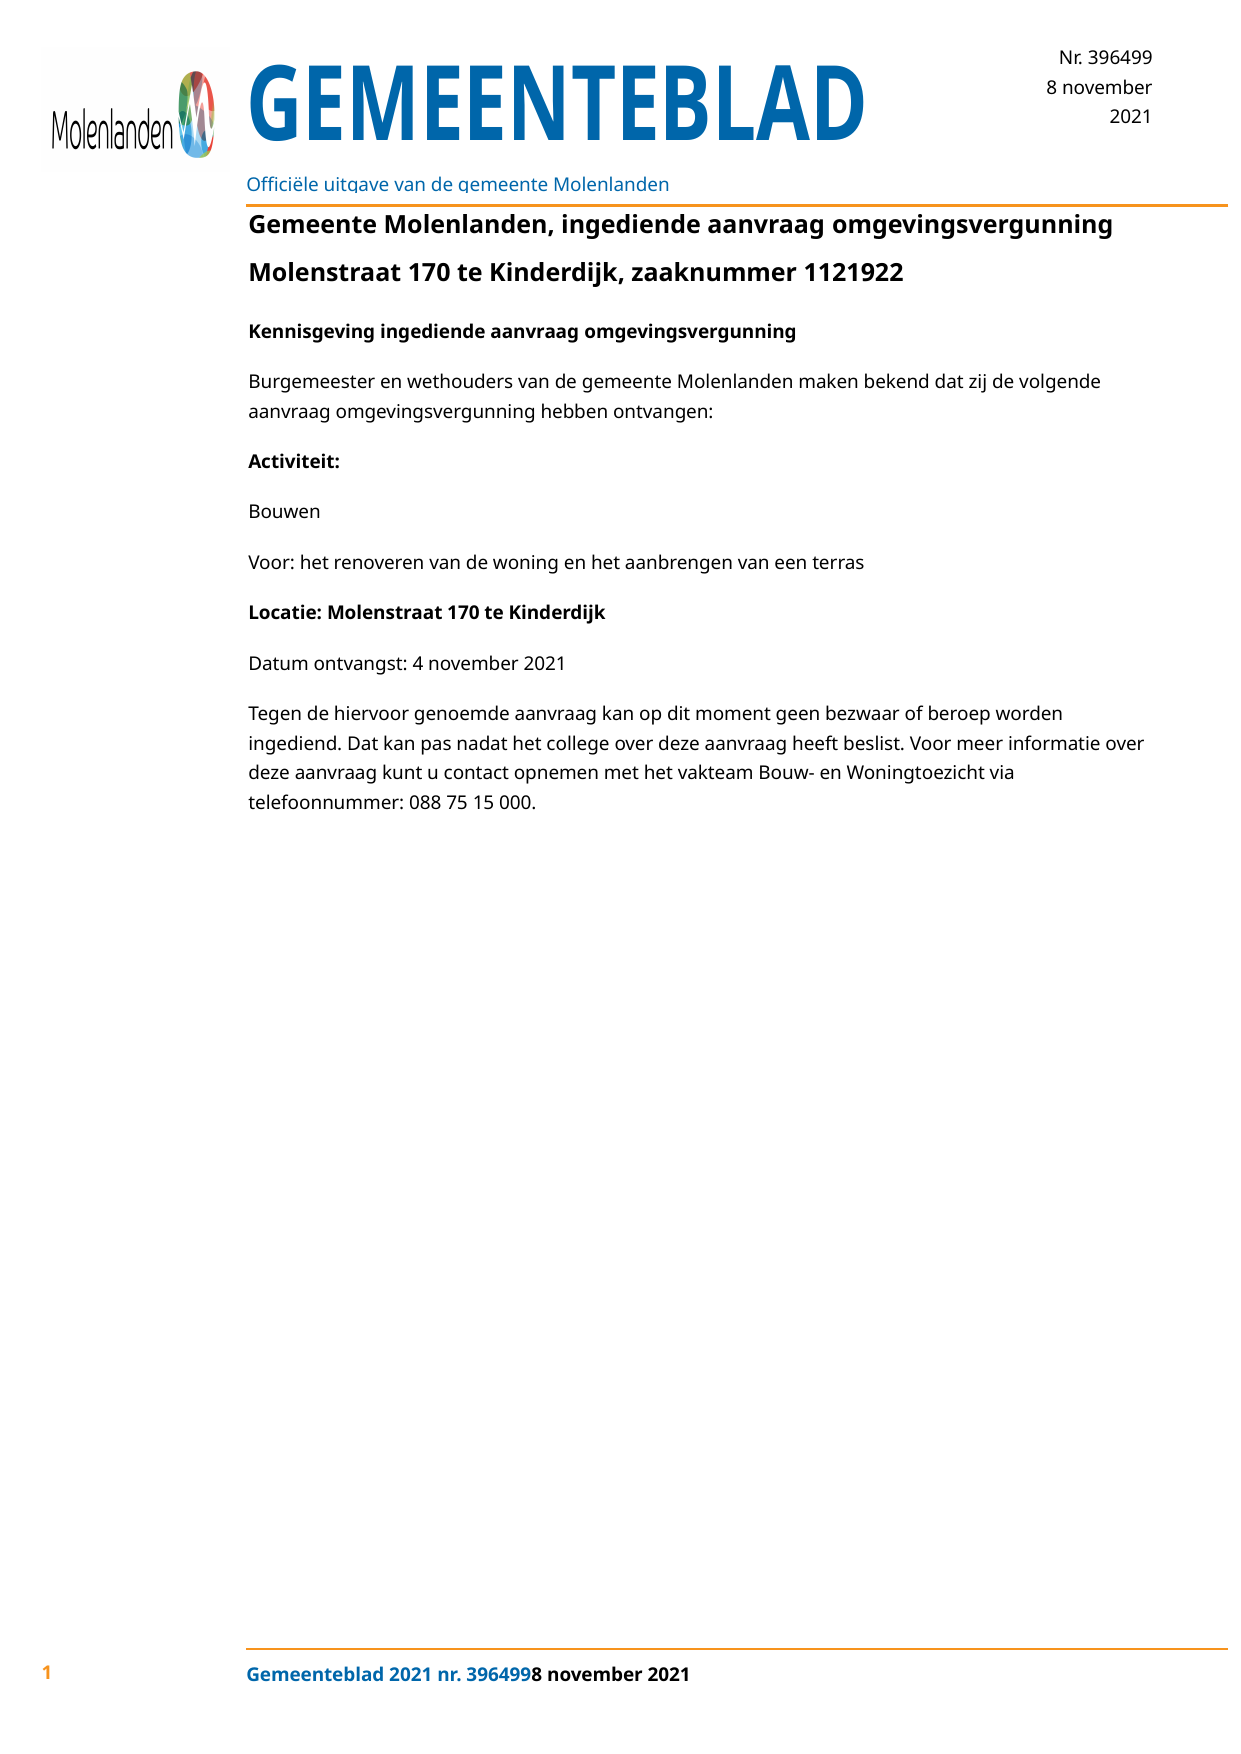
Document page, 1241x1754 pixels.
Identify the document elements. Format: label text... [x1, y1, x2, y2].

text Kennisgeving ingediende aanvraag omgevingsvergunning [248, 318, 1152, 344]
text Gemeente Molenlanden, ingediende aanvraag omgevingsvergunning Molenstraat 170 te Kinderdijk, zaaknummer 1121922 [248, 207, 1152, 288]
text Voor: het renoveren van de woning en het aanbrengen van een terras [248, 549, 1152, 575]
picture [41, 47, 231, 172]
text Locatie: Molenstraat 170 te Kinderdijk [248, 599, 1152, 625]
text Activiteit: [248, 448, 1152, 474]
text Tegen de hiervoor genoemde aanvraag kan op dit moment geen bezwaar of beroep worden ingediend. Dat kan pas nadat het college over deze aanvraag heeft beslist. Voor meer informatie over deze aanvraag kunt u contact opnemen met het vakteam Bouw- en Woningtoezicht via telefoonnummer: 088 75 15 000. [248, 700, 1152, 815]
text Bouwen [248, 499, 1152, 524]
text Datum ontvangst: 4 november 2021 [248, 650, 1152, 676]
text Burgemeester en wethouders van de gemeente Molenlanden maken bekend dat zij de volgende aanvraag omgevingsvergunning hebben ontvangen: [248, 368, 1152, 424]
